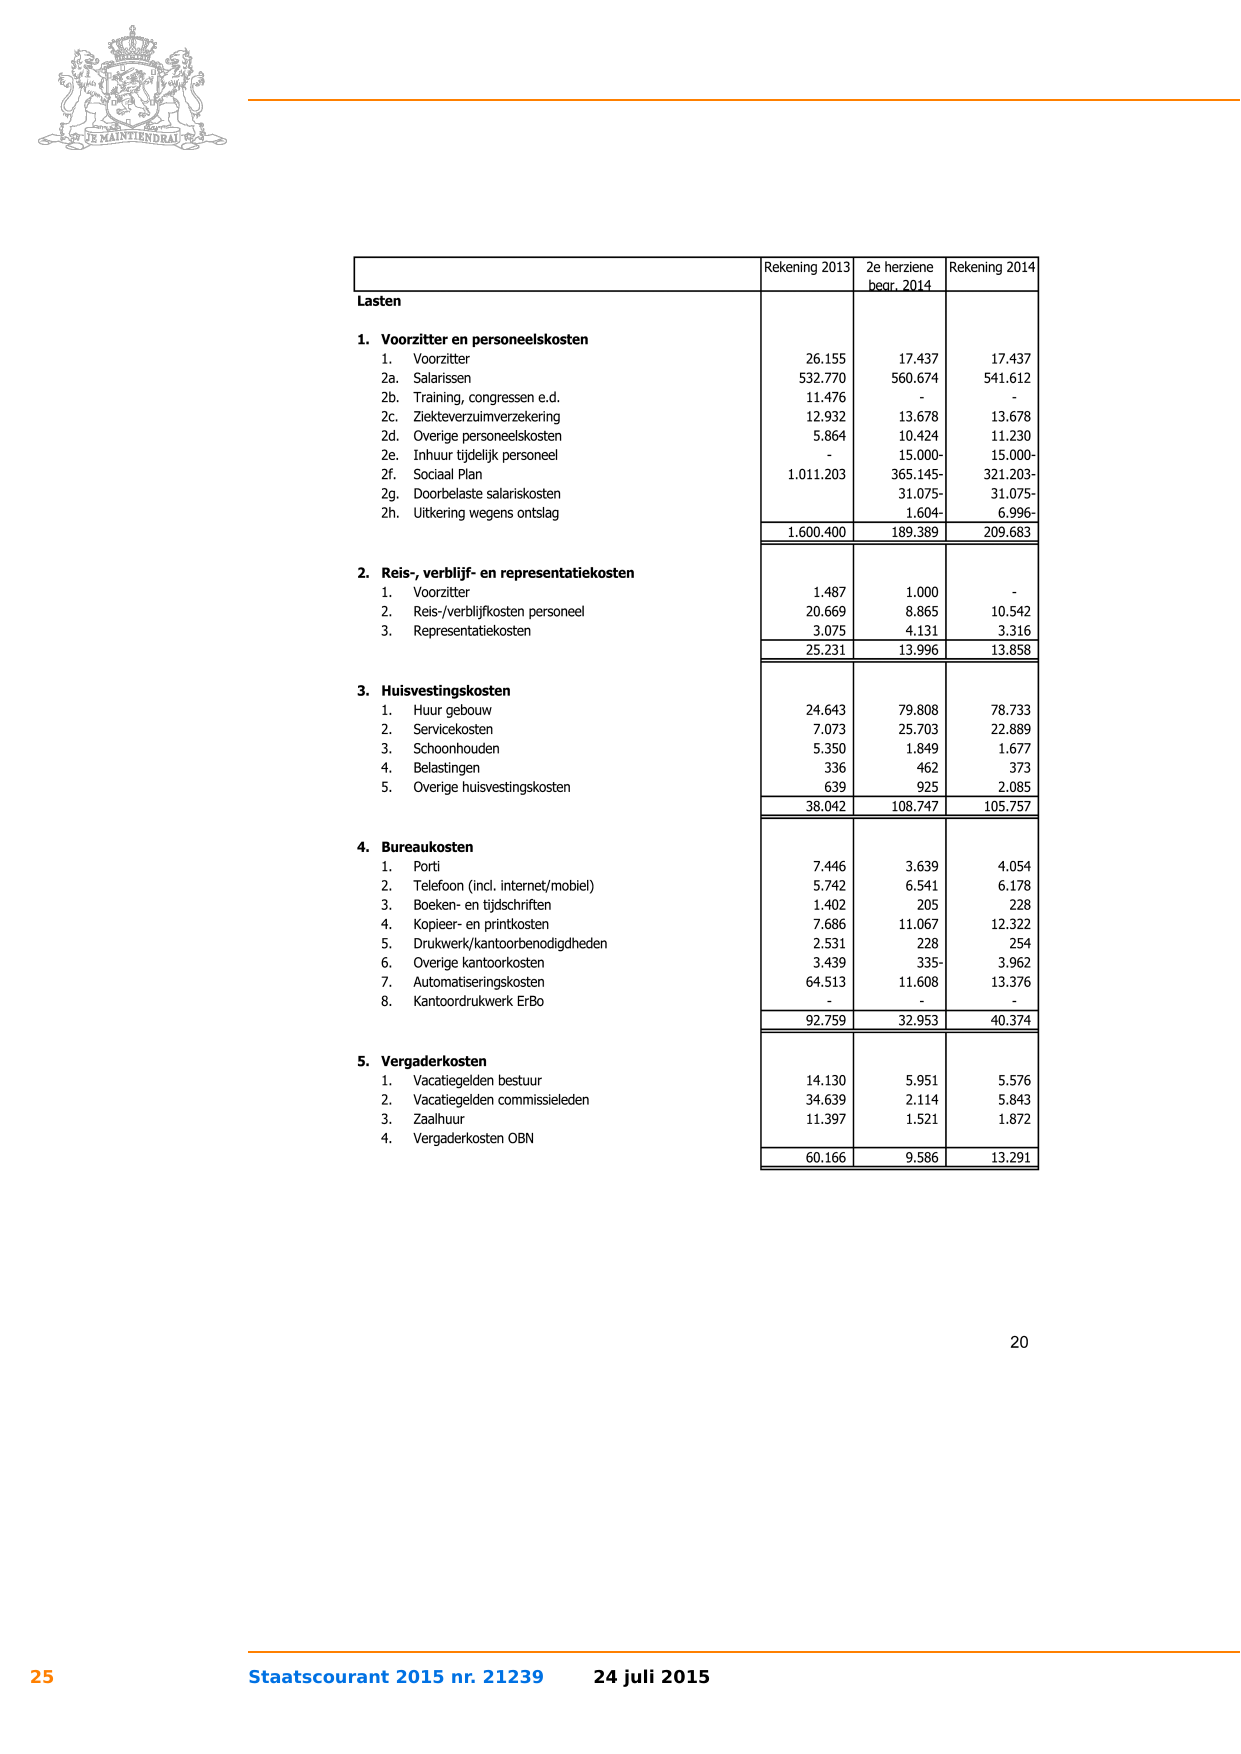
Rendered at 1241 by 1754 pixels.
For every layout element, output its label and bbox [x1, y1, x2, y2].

picture [38, 25, 227, 150]
picture [248, 151, 1134, 1404]
